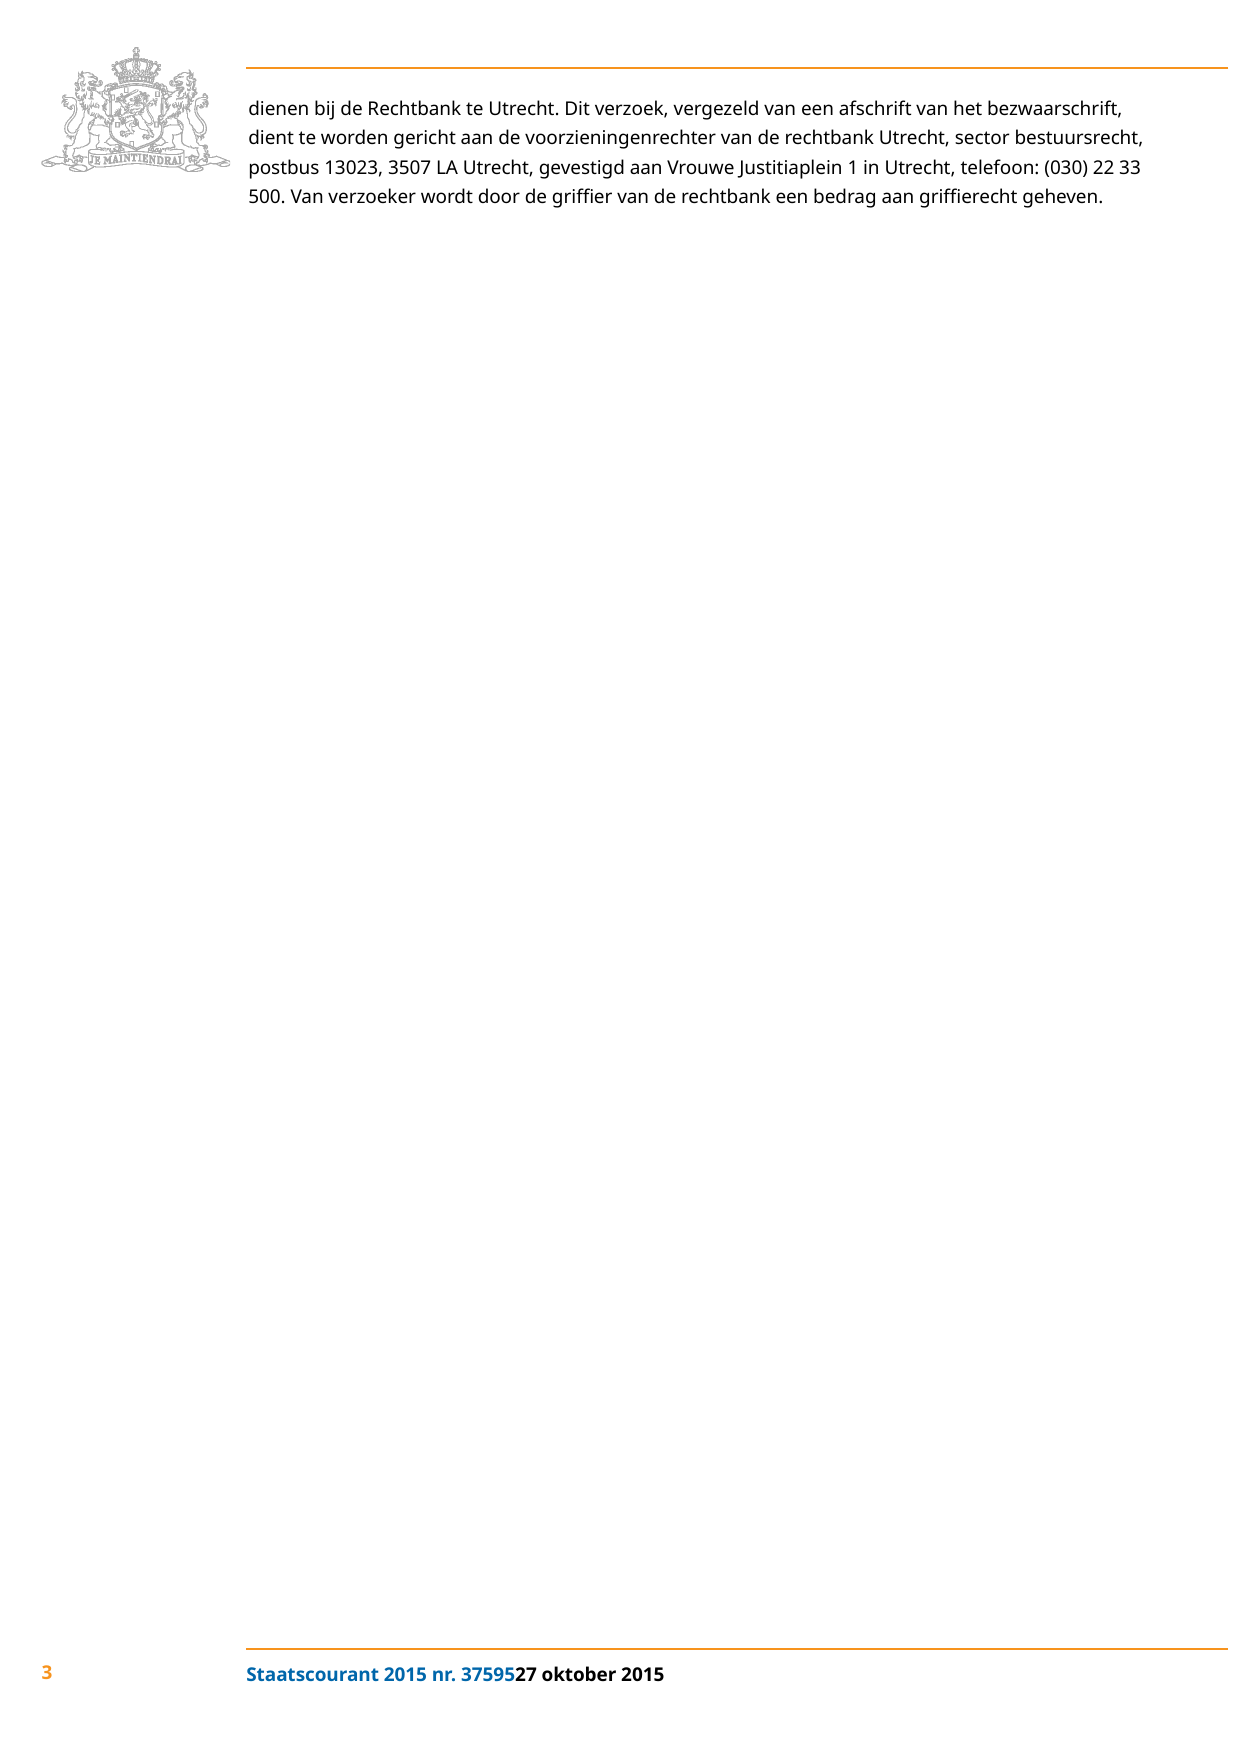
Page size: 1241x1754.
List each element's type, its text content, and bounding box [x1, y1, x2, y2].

text dienen bij de Rechtbank te Utrecht. Dit verzoek, vergezeld van een afschrift van het bezwaarschrift, dient te worden gericht aan de voorzieningenrechter van de rechtbank Utrecht, sector bestuursrecht, postbus 13023, 3507 LA Utrecht, gevestigd aan Vrouwe Justitiaplein 1 in Utrecht, telefoon: (030) 22 33 500. Van verzoeker wordt door de griffier van de rechtbank een bedrag aan griffierecht geheven. [248, 95, 1152, 209]
picture [41, 47, 231, 172]
